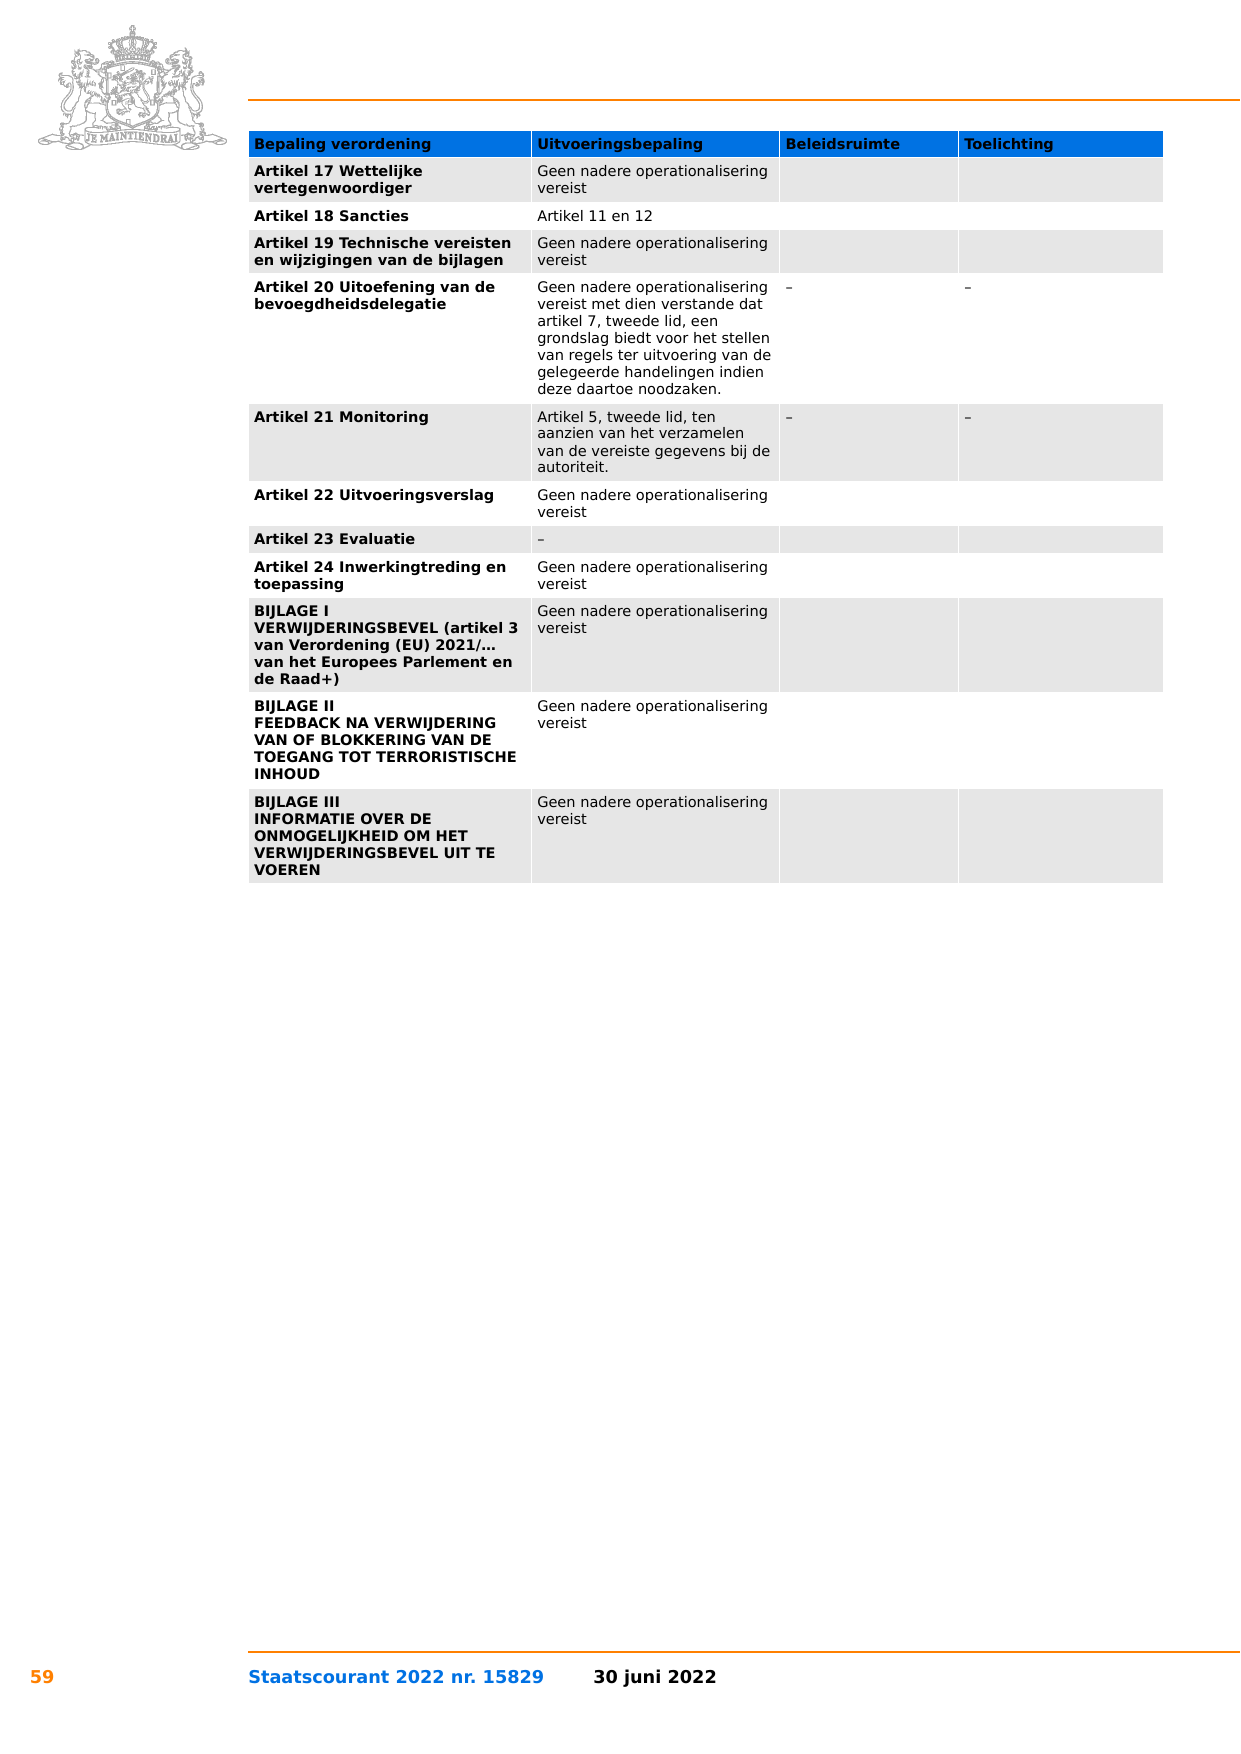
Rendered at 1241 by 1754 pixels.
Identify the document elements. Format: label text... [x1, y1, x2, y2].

table_header Bepaling verordening [249, 131, 531, 157]
table_cell BIJLAGE III INFORMATIE OVER DE ONMOGELIJKHEID OM HET VERWIJDERINGSBEVEL UIT TE VOEREN [249, 789, 531, 883]
table_cell Artikel 20 Uitoefening van de bevoegdheidsdelegatie [249, 275, 531, 403]
table_cell [959, 203, 1163, 229]
table_cell [780, 203, 958, 229]
table_cell [780, 694, 958, 788]
table_cell – [532, 526, 779, 553]
table_cell [780, 598, 958, 692]
table_cell Artikel 11 en 12 [532, 203, 779, 229]
table_cell Geen nadere operationalisering vereist [532, 694, 779, 788]
picture [38, 25, 227, 150]
table_cell [959, 526, 1163, 553]
table_cell [959, 598, 1163, 692]
table_cell Artikel 5, tweede lid, ten aanzien van het verzamelen van de vereiste gegevens bij de autoriteit. [532, 404, 779, 481]
table_cell – [959, 404, 1163, 481]
table_cell Artikel 22 Uitvoeringsverslag [249, 482, 531, 525]
table_cell Artikel 18 Sancties [249, 203, 531, 229]
table_cell [959, 158, 1163, 202]
table_cell Geen nadere operationalisering vereist [532, 158, 779, 202]
table_cell Geen nadere operationalisering vereist [532, 230, 779, 273]
table_cell [780, 884, 958, 911]
table_cell Artikel 21 Monitoring [249, 404, 531, 481]
table_cell Artikel 23 Evaluatie [249, 526, 531, 553]
table_cell [532, 884, 779, 911]
table_cell [959, 789, 1163, 883]
table_cell [780, 554, 958, 597]
table_cell [959, 482, 1163, 525]
table_cell Geen nadere operationalisering vereist [532, 789, 779, 883]
table_cell – [780, 275, 958, 403]
table_header Toelichting [959, 131, 1163, 157]
table_cell [780, 230, 958, 273]
table_cell [959, 230, 1163, 273]
table_cell Artikel 24 Inwerkingtreding en toepassing [249, 554, 531, 597]
table_cell [959, 694, 1163, 788]
table_cell – [959, 275, 1163, 403]
table_cell [780, 158, 958, 202]
table_header Beleidsruimte [780, 131, 958, 157]
table_cell BIJLAGE II FEEDBACK NA VERWIJDERING VAN OF BLOKKERING VAN DE TOEGANG TOT TERRORISTISCHE INHOUD [249, 694, 531, 788]
table_cell Artikel 17 Wettelijke vertegenwoordiger [249, 158, 531, 202]
table_cell – [780, 404, 958, 481]
table_cell Geen nadere operationalisering vereist [532, 598, 779, 692]
table_cell Geen nadere operationalisering vereist [532, 554, 779, 597]
table_cell [780, 482, 958, 525]
table_cell [249, 884, 531, 911]
table_cell [959, 554, 1163, 597]
table_cell Geen nadere operationalisering vereist met dien verstande dat artikel 7, tweede lid, een grondslag biedt voor het stellen van regels ter uitvoering van de gelegeerde handelingen indien deze daartoe noodzaken. [532, 275, 779, 403]
table_cell [959, 884, 1163, 911]
table_cell Artikel 19 Technische vereisten en wijzigingen van de bijlagen [249, 230, 531, 273]
table_header Uitvoeringsbepaling [532, 131, 779, 157]
table_cell [780, 789, 958, 883]
table_cell BIJLAGE I VERWIJDERINGSBEVEL (artikel 3 van Verordening (EU) 2021/… van het Europees Parlement en de Raad+) [249, 598, 531, 692]
table_cell Geen nadere operationalisering vereist [532, 482, 779, 525]
table_cell [780, 526, 958, 553]
